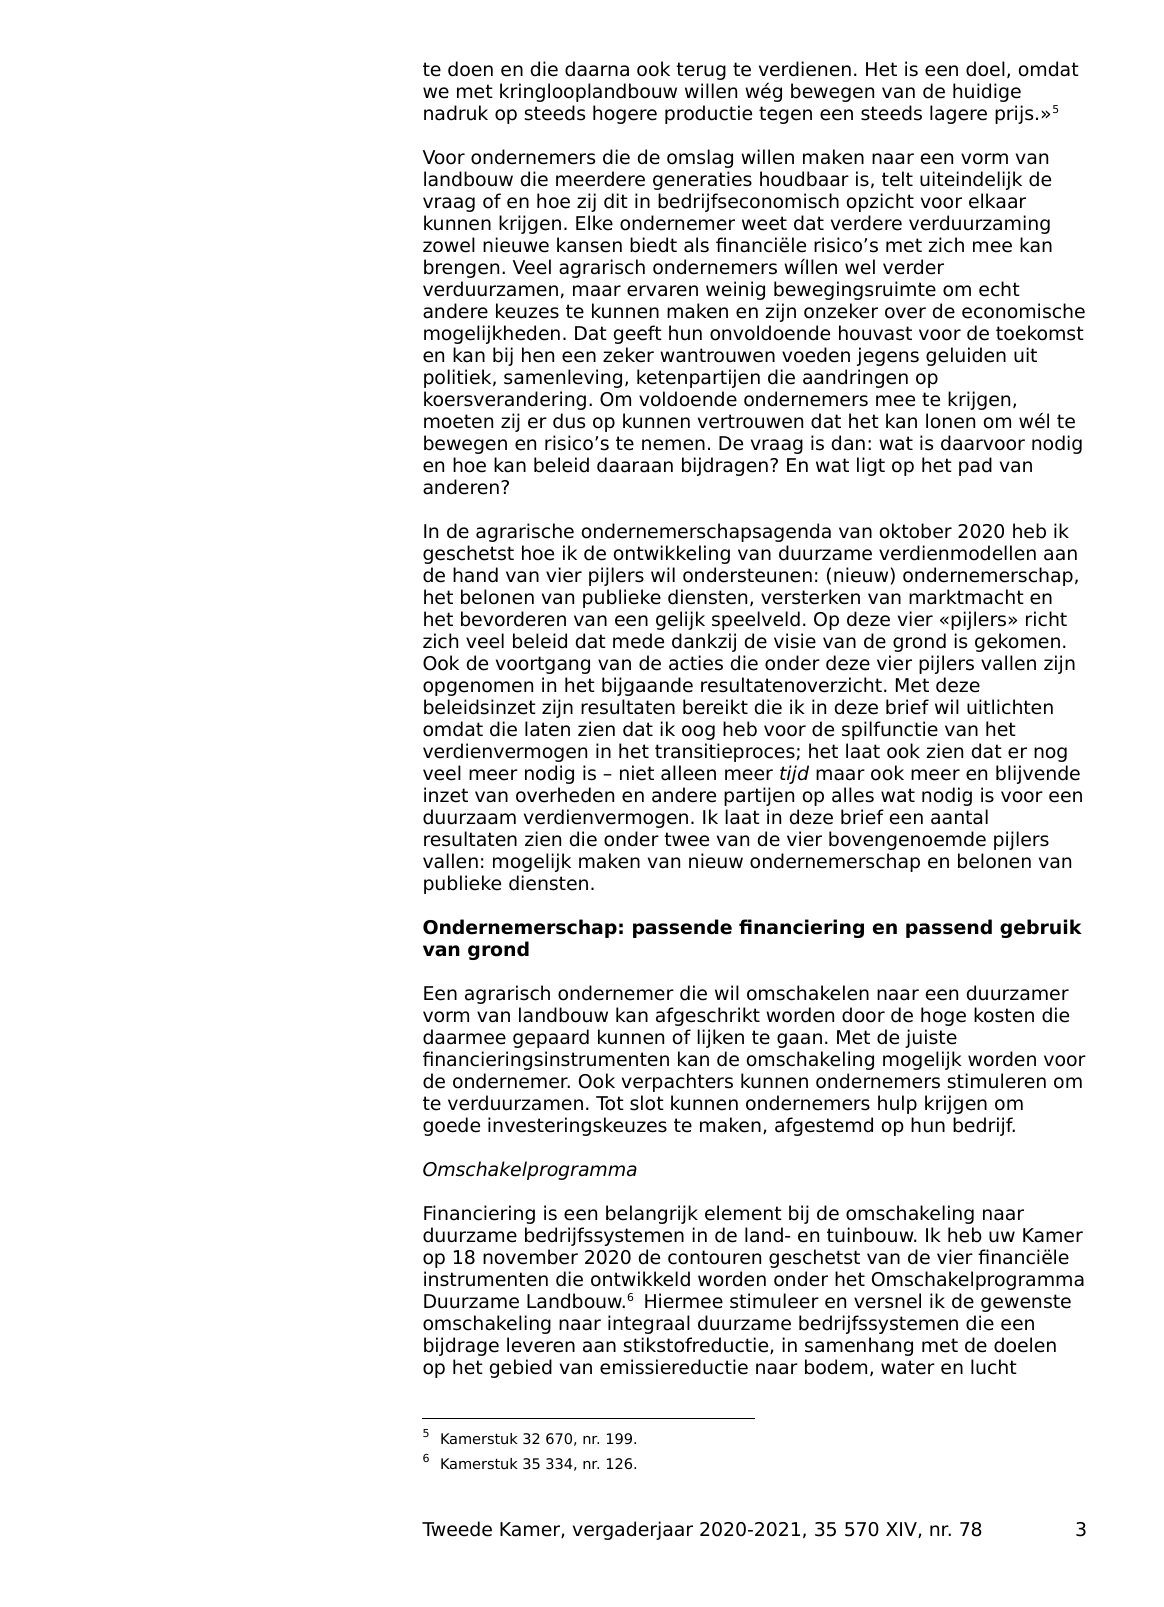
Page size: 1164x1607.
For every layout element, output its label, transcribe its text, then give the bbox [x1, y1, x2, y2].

text Een agrarisch ondernemer die wil omschakelen naar een duurzamer vorm van landbouw kan afgeschrikt worden door de hoge kosten die daarmee gepaard kunnen of lijken te gaan. Met de juiste financieringsinstrumenten kan de omschakeling mogelijk worden voor de ondernemer. Ook verpachters kunnen ondernemers stimuleren om te verduurzamen. Tot slot kunnen ondernemers hulp krijgen om goede investeringskeuzes te maken, afgestemd op hun bedrijf. [422, 983, 1087, 1137]
text te doen en die daarna ook terug te verdienen. Het is een doel, omdat we met kringlooplandbouw willen wég bewegen van de huidige nadruk op steeds hogere productie tegen een steeds lagere prijs.» [422, 59, 1087, 125]
text Kamerstuk 32 670, nr. 199. [422, 1427, 1087, 1449]
text Voor ondernemers die de omslag willen maken naar een vorm van landbouw die meerdere generaties houdbaar is, telt uiteindelijk de vraag of en hoe zij dit in bedrijfseconomisch opzicht voor elkaar kunnen krijgen. Elke ondernemer weet dat verdere verduurzaming zowel nieuwe kansen biedt als financiële risico’s met zich mee kan brengen. Veel agrarisch ondernemers wíllen wel verder verduurzamen, maar ervaren weinig bewegingsruimte om echt andere keuzes te kunnen maken en zijn onzeker over de economische mogelijkheden. Dat geeft hun onvoldoende houvast voor de toekomst en kan bij hen een zeker wantrouwen voeden jegens geluiden uit politiek, samenleving, ketenpartijen die aandringen op koersverandering. Om voldoende ondernemers mee te krijgen, moeten zij er dus op kunnen vertrouwen dat het kan lonen om wél te bewegen en risico’s te nemen. De vraag is dan: wat is daarvoor nodig en hoe kan beleid daaraan bijdragen? En wat ligt op het pad van anderen? [422, 147, 1087, 499]
text In de agrarische ondernemerschapsagenda van oktober 2020 heb ik geschetst hoe ik de ontwikkeling van duurzame verdienmodellen aan de hand van vier pijlers wil ondersteunen: (nieuw) ondernemerschap, het belonen van publieke diensten, versterken van marktmacht en het bevorderen van een gelijk speelveld. Op deze vier «pijlers» richt zich veel beleid dat mede dankzij de visie van de grond is gekomen. Ook de voortgang van de acties die onder deze vier pijlers vallen zijn opgenomen in het bijgaande resultatenoverzicht. Met deze beleidsinzet zijn resultaten bereikt die ik in deze brief wil uitlichten omdat die laten zien dat ik oog heb voor de spilfunctie van het verdienvermogen in het transitieproces; het laat ook zien dat er nog veel meer nodig is – niet alleen meer tijd maar ook meer en blijvende inzet van overheden en andere partijen op alles wat nodig is voor een duurzaam verdienvermogen. Ik laat in deze brief een aantal resultaten zien die onder twee van de vier bovengenoemde pijlers vallen: mogelijk maken van nieuw ondernemerschap en belonen van publieke diensten. [422, 521, 1087, 895]
subtitle Ondernemerschap: passende financiering en passend gebruik van grond [422, 917, 1087, 961]
subtitle Omschakelprogramma [422, 1159, 1087, 1181]
text Kamerstuk 35 334, nr. 126. [422, 1452, 1087, 1474]
text Financiering is een belangrijk element bij de omschakeling naar duurzame bedrijfssystemen in de land- en tuinbouw. Ik heb uw Kamer op 18 november 2020 de contouren geschetst van de vier financiële instrumenten die ontwikkeld worden onder het Omschakelprogramma Duurzame Landbouw. Hiermee stimuleer en versnel ik de gewenste omschakeling naar integraal duurzame bedrijfssystemen die een bijdrage leveren aan stikstofreductie, in samenhang met de doelen op het gebied van emissiereductie naar bodem, water en lucht [422, 1203, 1087, 1379]
